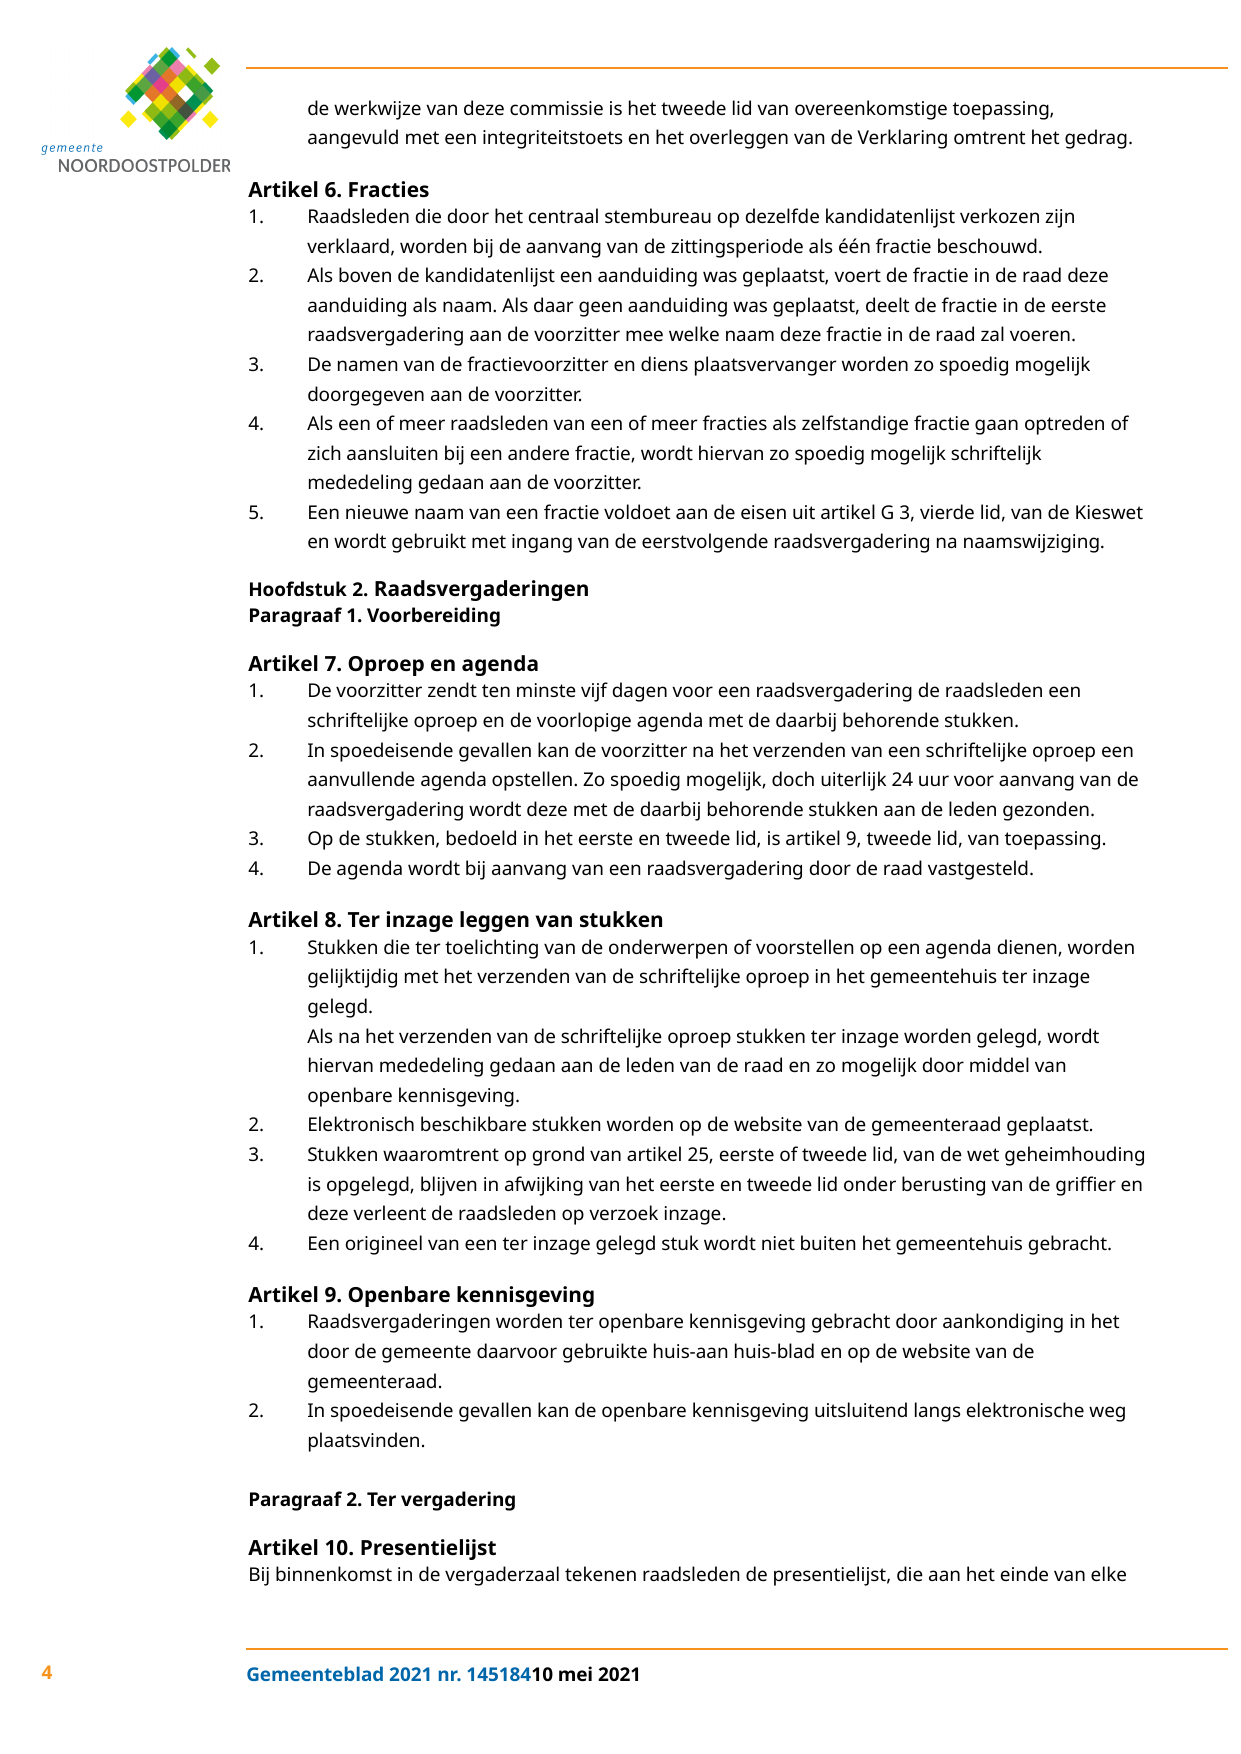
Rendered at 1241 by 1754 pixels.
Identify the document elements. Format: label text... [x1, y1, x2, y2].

list de werkwijze van deze commissie is het tweede lid van overeenkomstige toepassing, aangevuld met een integriteitstoets en het overleggen van de Verklaring omtrent het gedrag. [248, 95, 1152, 150]
list In spoedeisende gevallen kan de voorzitter na het verzenden van een schriftelijke oproep een aanvullende agenda opstellen. Zo spoedig mogelijk, doch uiterlijk 24 uur voor aanvang van de raadsvergadering wordt deze met de daarbij behorende stukken aan de leden gezonden. [248, 737, 1152, 822]
list Raadsleden die door het centraal stembureau op dezelfde kandidatenlijst verkozen zijn verklaard, worden bij de aanvang van de zittingsperiode als één fractie beschouwd. [248, 203, 1152, 258]
list Stukken die ter toelichting van de onderwerpen of voorstellen op een agenda dienen, worden gelijktijdig met het verzenden van de schriftelijke oproep in het gemeentehuis ter inzage gelegd. [248, 934, 1152, 1019]
list Als na het verzenden van de schriftelijke oproep stukken ter inzage worden gelegd, wordt hiervan mededeling gedaan aan de leden van de raad en zo mogelijk door middel van openbare kennisgeving. [248, 1023, 1152, 1108]
list Als een of meer raadsleden van een of meer fracties als zelfstandige fractie gaan optreden of zich aansluiten bij een andere fractie, wordt hiervan zo spoedig mogelijk schriftelijk mededeling gedaan aan de voorzitter. [248, 410, 1152, 495]
text Hoofdstuk 2. Raadsvergaderingen [248, 574, 1152, 603]
list Een nieuwe naam van een fractie voldoet aan de eisen uit artikel G 3, vierde lid, van de Kieswet en wordt gebruikt met ingang van de eerstvolgende raadsvergadering na naamswijziging. [248, 499, 1152, 554]
text Paragraaf 2. Ter vergadering [248, 1486, 1152, 1512]
list In spoedeisende gevallen kan de openbare kennisgeving uitsluitend langs elektronische weg plaatsvinden. [248, 1397, 1152, 1453]
text Artikel 6. Fracties [248, 175, 1152, 203]
list Raadsvergaderingen worden ter openbare kennisgeving gebracht door aankondiging in het door de gemeente daarvoor gebruikte huis-aan huis-blad en op de website van de gemeenteraad. [248, 1309, 1152, 1394]
text Artikel 10. Presentielijst [248, 1533, 1152, 1561]
picture [41, 47, 231, 172]
list De agenda wordt bij aanvang van een raadsvergadering door de raad vastgesteld. [248, 855, 1152, 881]
list De voorzitter zendt ten minste vijf dagen voor een raadsvergadering de raadsleden een schriftelijke oproep en de voorlopige agenda met de daarbij behorende stukken. [248, 678, 1152, 733]
text Artikel 9. Openbare kennisgeving [248, 1280, 1152, 1309]
text Artikel 8. Ter inzage leggen van stukken [248, 906, 1152, 934]
text Artikel 7. Oproep en agenda [248, 649, 1152, 678]
list Als boven de kandidatenlijst een aanduiding was geplaatst, voert de fractie in de raad deze aanduiding als naam. Als daar geen aanduiding was geplaatst, deelt de fractie in de eerste raadsvergadering aan de voorzitter mee welke naam deze fractie in de raad zal voeren. [248, 262, 1152, 347]
list Op de stukken, bedoeld in het eerste en tweede lid, is artikel 9, tweede lid, van toepassing. [248, 826, 1152, 851]
list Stukken waaromtrent op grond van artikel 25, eerste of tweede lid, van de wet geheimhouding is opgelegd, blijven in afwijking van het eerste en tweede lid onder berusting van de griffier en deze verleent de raadsleden op verzoek inzage. [248, 1141, 1152, 1226]
text Paragraaf 1. Voorbereiding [248, 603, 1152, 628]
list De namen van de fractievoorzitter en diens plaatsvervanger worden zo spoedig mogelijk doorgegeven aan de voorzitter. [248, 351, 1152, 406]
text Bij binnenkomst in de vergaderzaal tekenen raadsleden de presentielijst, die aan het einde van elke [248, 1561, 1152, 1587]
list Een origineel van een ter inzage gelegd stuk wordt niet buiten het gemeentehuis gebracht. [248, 1230, 1152, 1256]
list Elektronisch beschikbare stukken worden op de website van de gemeenteraad geplaatst. [248, 1112, 1152, 1137]
